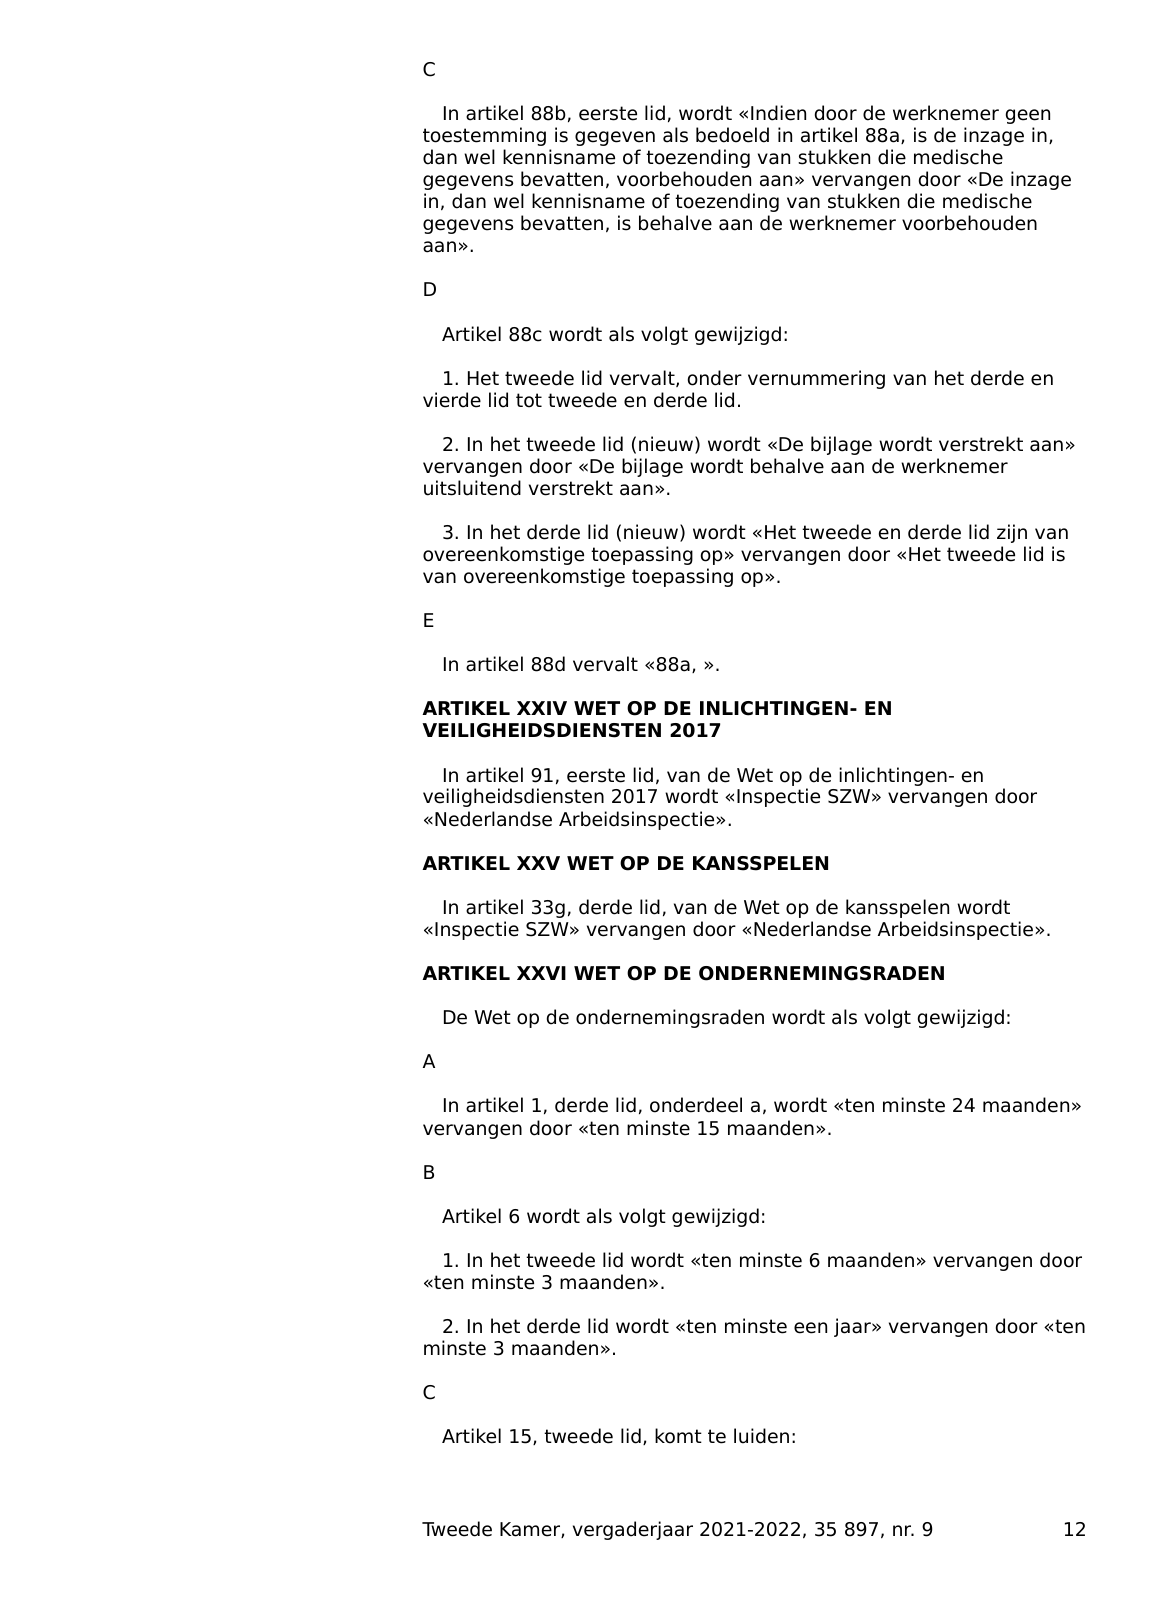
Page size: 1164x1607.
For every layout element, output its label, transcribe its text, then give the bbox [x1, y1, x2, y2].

text In artikel 91, eerste lid, van de Wet op de inlichtingen- en veiligheidsdiensten 2017 wordt «Inspectie SZW» vervangen door «Nederlandse Arbeidsinspectie». [422, 764, 1087, 830]
text De Wet op de ondernemingsraden wordt als volgt gewijzigd: [422, 1007, 1087, 1029]
subtitle ARTIKEL XXIV WET OP DE INLICHTINGEN- EN VEILIGHEIDSDIENSTEN 2017 [422, 698, 1087, 742]
subtitle ARTIKEL XXV WET OP DE KANSSPELEN [422, 853, 1087, 874]
text Artikel 6 wordt als volgt gewijzigd: [422, 1206, 1087, 1228]
text 3. In het derde lid (nieuw) wordt «Het tweede en derde lid zijn van overeenkomstige toepassing op» vervangen door «Het tweede lid is van overeenkomstige toepassing op». [422, 522, 1087, 588]
subtitle E [422, 610, 1087, 632]
text 1. Het tweede lid vervalt, onder vernummering van het derde en vierde lid tot tweede en derde lid. [422, 368, 1087, 412]
text 1. In het tweede lid wordt «ten minste 6 maanden» vervangen door «ten minste 3 maanden». [422, 1250, 1087, 1294]
text 2. In het derde lid wordt «ten minste een jaar» vervangen door «ten minste 3 maanden». [422, 1316, 1087, 1360]
subtitle A [422, 1051, 1087, 1073]
text In artikel 1, derde lid, onderdeel a, wordt «ten minste 24 maanden» vervangen door «ten minste 15 maanden». [422, 1095, 1087, 1139]
text Artikel 88c wordt als volgt gewijzigd: [422, 323, 1087, 345]
text 2. In het tweede lid (nieuw) wordt «De bijlage wordt verstrekt aan» vervangen door «De bijlage wordt behalve aan de werknemer uitsluitend verstrekt aan». [422, 434, 1087, 500]
text Artikel 15, tweede lid, komt te luiden: [422, 1426, 1087, 1448]
subtitle C [422, 59, 1087, 81]
subtitle D [422, 279, 1087, 301]
subtitle B [422, 1162, 1087, 1183]
text In artikel 33g, derde lid, van de Wet op de kansspelen wordt «Inspectie SZW» vervangen door «Nederlandse Arbeidsinspectie». [422, 897, 1087, 941]
subtitle ARTIKEL XXVI WET OP DE ONDERNEMINGSRADEN [422, 963, 1087, 985]
text In artikel 88d vervalt «88a, ». [422, 654, 1087, 676]
text In artikel 88b, eerste lid, wordt «Indien door de werknemer geen toestemming is gegeven als bedoeld in artikel 88a, is de inzage in, dan wel kennisname of toezending van stukken die medische gegevens bevatten, voorbehouden aan» vervangen door «De inzage in, dan wel kennisname of toezending van stukken die medische gegevens bevatten, is behalve aan de werknemer voorbehouden aan». [422, 103, 1087, 257]
subtitle C [422, 1382, 1087, 1404]
